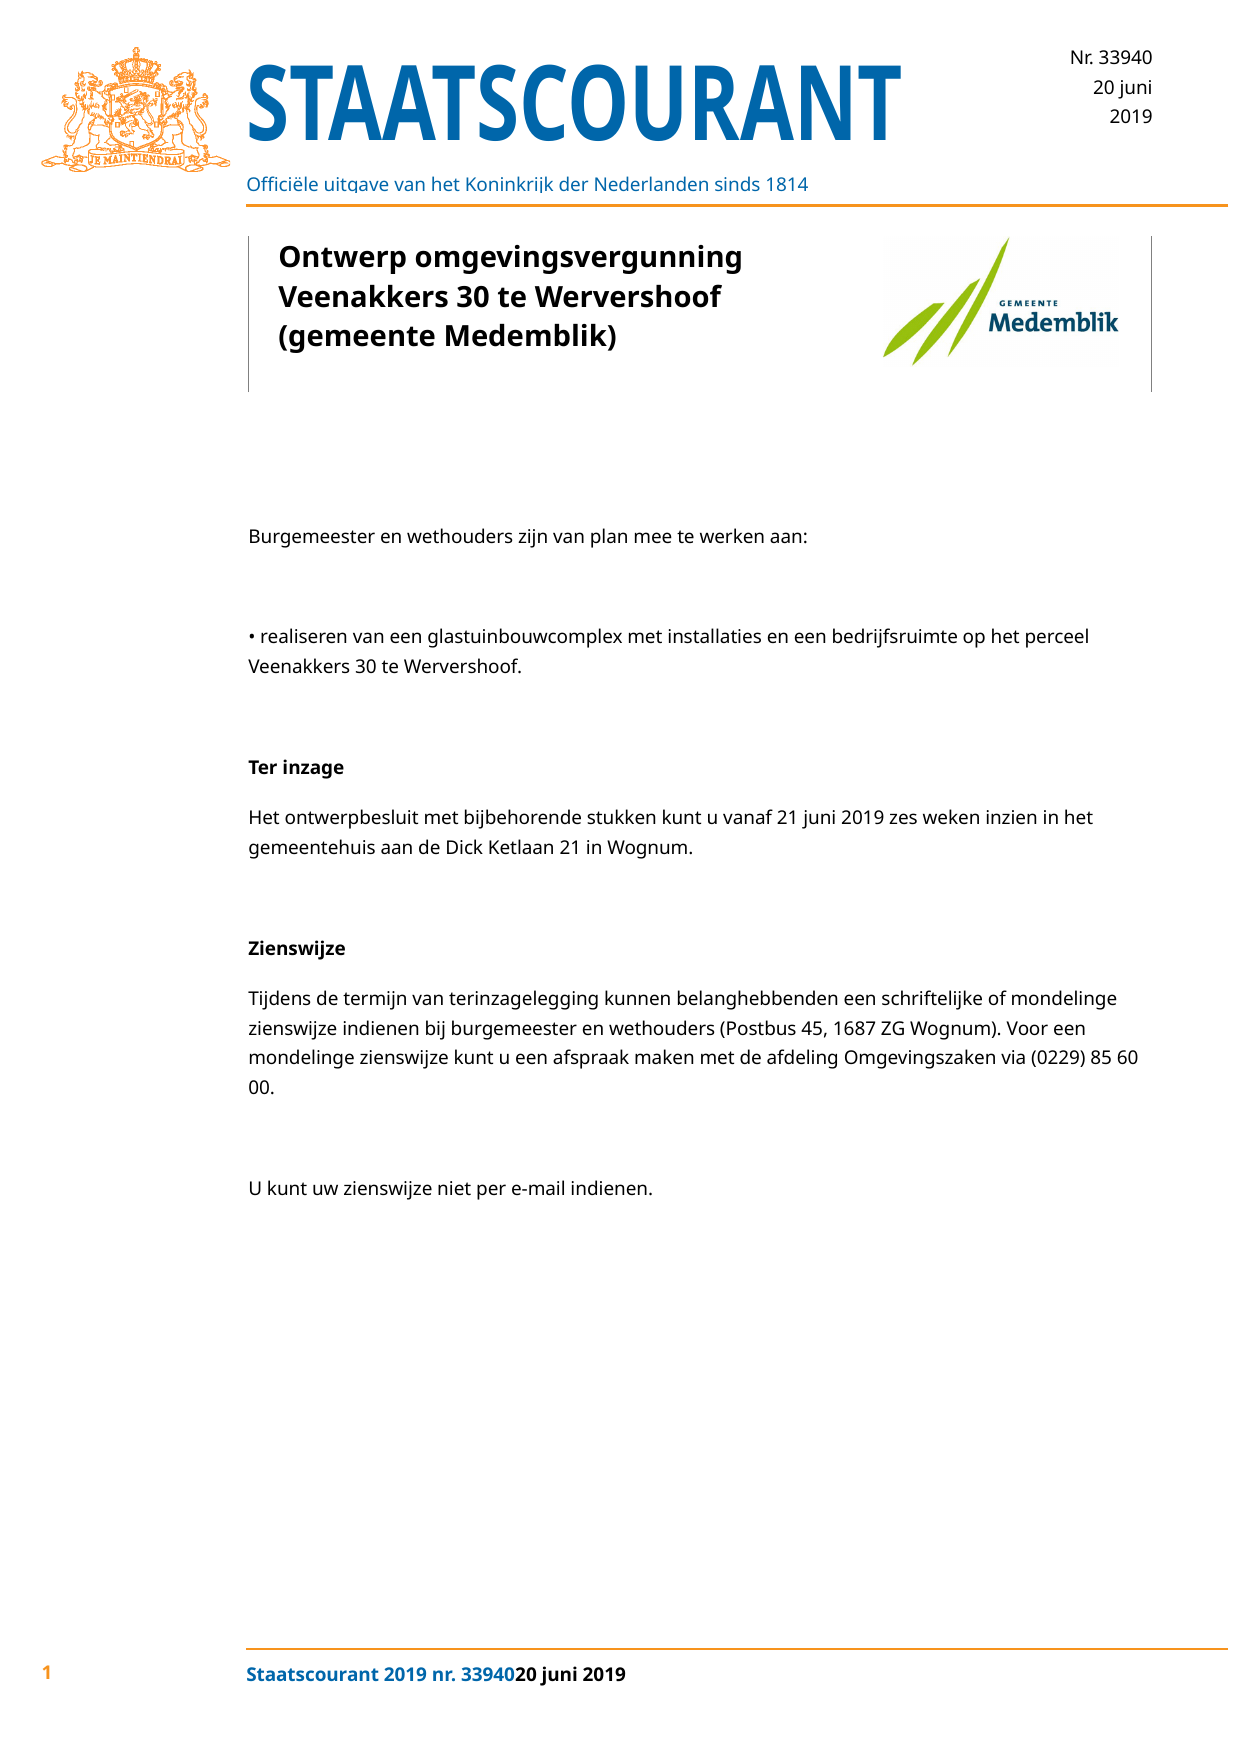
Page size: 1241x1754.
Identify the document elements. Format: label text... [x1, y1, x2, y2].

table_header [850, 236, 1151, 392]
text U kunt uw zienswijze niet per e-mail indienen. [248, 1175, 1152, 1201]
text Ter inzage [248, 754, 1152, 780]
text • realiseren van een glastuinbouwcomplex met installaties en een bedrijfsruimte op het perceel Veenakkers 30 te Wervershoof. [248, 624, 1152, 679]
picture [882, 236, 1119, 367]
text Zienswijze [248, 935, 1152, 961]
text Burgemeester en wethouders zijn van plan mee te werken aan: [248, 523, 1152, 548]
table_header Ontwerp omgevingsvergunning Veenakkers 30 te Wervershoof (gemeente Medemblik) [249, 236, 850, 392]
picture [41, 47, 231, 172]
text Tijdens de termijn van terinzagelegging kunnen belanghebbenden een schriftelijke of mondelinge zienswijze indienen bij burgemeester en wethouders (Postbus 45, 1687 ZG Wognum). Voor een mondelinge zienswijze kunt u een afspraak maken met de afdeling Omgevingszaken via (0229) 85 60 00. [248, 985, 1152, 1100]
text Het ontwerpbesluit met bijbehorende stukken kunt u vanaf 21 juni 2019 zes weken inzien in het gemeentehuis aan de Dick Ketlaan 21 in Wognum. [248, 804, 1152, 860]
